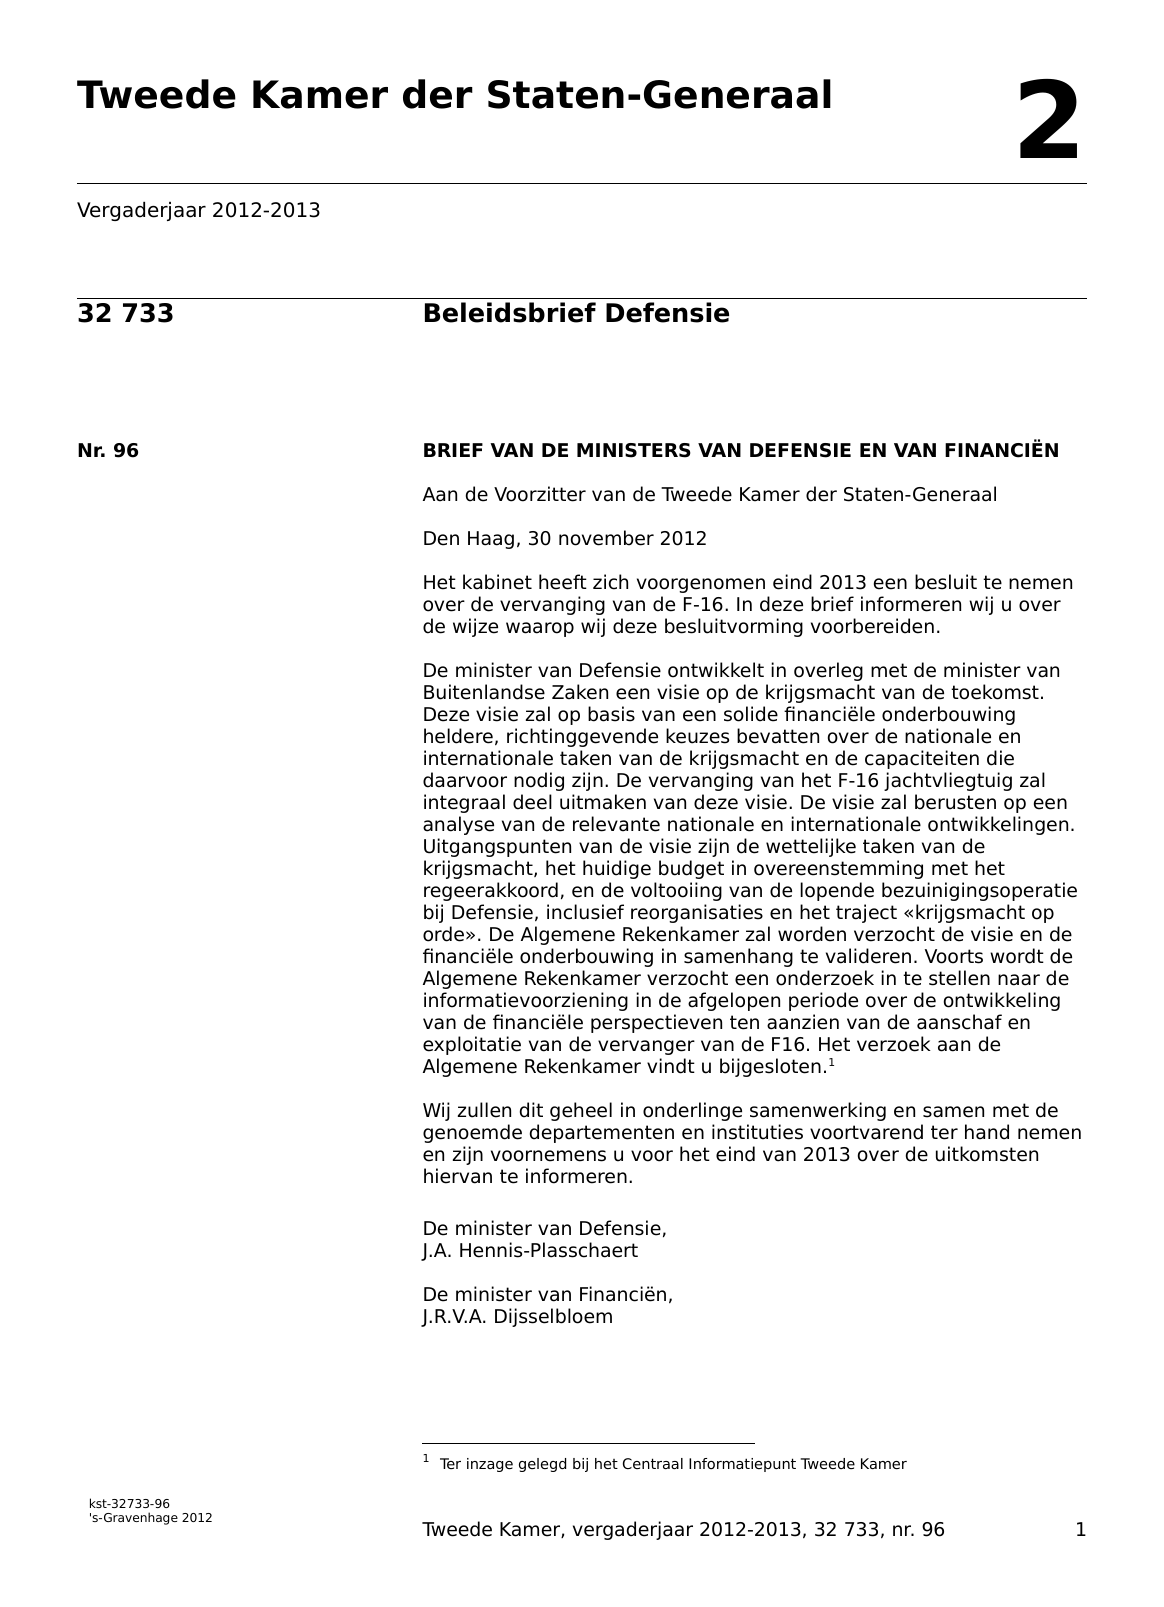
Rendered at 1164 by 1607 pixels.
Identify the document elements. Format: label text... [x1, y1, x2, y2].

text De minister van Defensie ontwikkelt in overleg met de minister van Buitenlandse Zaken een visie op de krijgsmacht van de toekomst. Deze visie zal op basis van een solide financiële onderbouwing heldere, richtinggevende keuzes bevatten over de nationale en internationale taken van de krijgsmacht en de capaciteiten die daarvoor nodig zijn. De vervanging van het F-16 jachtvliegtuig zal integraal deel uitmaken van deze visie. De visie zal berusten op een analyse van de relevante nationale en internationale ontwikkelingen. Uitgangspunten van de visie zijn de wettelijke taken van de krijgsmacht, het huidige budget in overeenstemming met het regeerakkoord, en de voltooiing van de lopende bezuinigingsoperatie bij Defensie, inclusief reorganisaties en het traject «krijgsmacht op orde». De Algemene Rekenkamer zal worden verzocht de visie en de financiële onderbouwing in samenhang te valideren. Voorts wordt de Algemene Rekenkamer verzocht een onderzoek in te stellen naar de informatievoorziening in de afgelopen periode over de ontwikkeling van de financiële perspectieven ten aanzien van de aanschaf en exploitatie van de vervanger van de F16. Het verzoek aan de Algemene Rekenkamer vindt u bijgesloten. [422, 660, 1087, 1078]
text Het kabinet heeft zich voorgenomen eind 2013 een besluit te nemen over de vervanging van de F-16. In deze brief informeren wij u over de wijze waarop wij deze besluitvorming voorbereiden. [422, 572, 1087, 638]
text Den Haag, 30 november 2012 [422, 528, 1087, 550]
text Ter inzage gelegd bij het Centraal Informatiepunt Tweede Kamer [422, 1452, 1087, 1474]
subtitle 32 733 Beleidsbrief Defensie [77, 299, 1087, 329]
subtitle Nr. 96 BRIEF VAN DE MINISTERS VAN DEFENSIE EN VAN FINANCIËN [77, 440, 1087, 462]
text 's-Gravenhage 2012 [88, 1511, 323, 1525]
text Aan de Voorzitter van de Tweede Kamer der Staten-Generaal [422, 484, 1087, 506]
text De minister van Financiën, J.R.V.A. Dijsselbloem [422, 1284, 1087, 1328]
text Wij zullen dit geheel in onderlinge samenwerking en samen met de genoemde departementen en instituties voortvarend ter hand nemen en zijn voornemens u voor het eind van 2013 over de uitkomsten hiervan te informeren. [422, 1100, 1087, 1188]
table_cell Vergaderjaar 2012-2013 [77, 184, 1087, 298]
text De minister van Defensie, J.A. Hennis-Plasschaert [422, 1218, 1087, 1262]
table_header Tweede Kamer der Staten-Generaal [77, 59, 886, 183]
text kst-32733-96 [88, 1497, 323, 1511]
table_header 2 [886, 59, 1087, 183]
